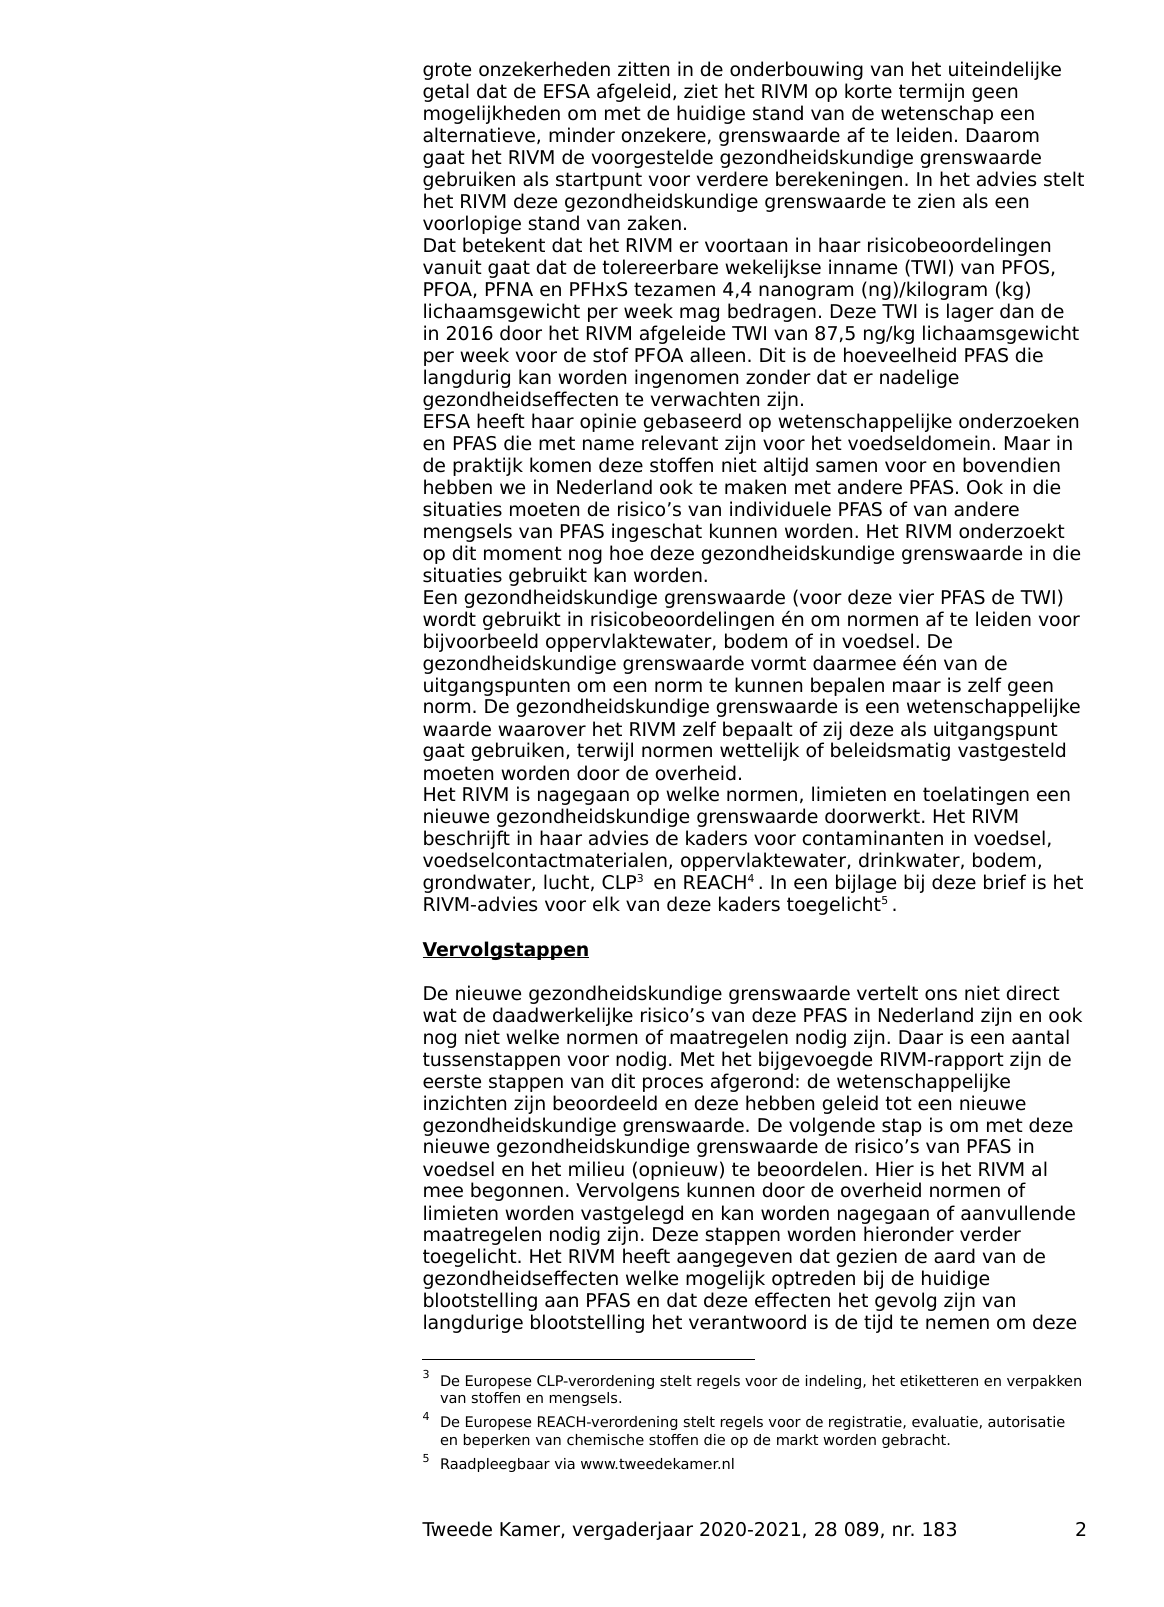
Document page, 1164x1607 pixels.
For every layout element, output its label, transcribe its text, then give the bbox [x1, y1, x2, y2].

text De Europese CLP-verordening stelt regels voor de indeling, het etiketteren en verpakken van stoffen en mengsels. [422, 1368, 1087, 1407]
text Dat betekent dat het RIVM er voortaan in haar risicobeoordelingen vanuit gaat dat de tolereerbare wekelijkse inname (TWI) van PFOS, PFOA, PFNA en PFHxS tezamen 4,4 nanogram (ng)/kilogram (kg) lichaamsgewicht per week mag bedragen. Deze TWI is lager dan de in 2016 door het RIVM afgeleide TWI van 87,5 ng/kg lichaamsgewicht per week voor de stof PFOA alleen. Dit is de hoeveelheid PFAS die langdurig kan worden ingenomen zonder dat er nadelige gezondheidseffecten te verwachten zijn. [422, 235, 1087, 411]
text grote onzekerheden zitten in de onderbouwing van het uiteindelijke getal dat de EFSA afgeleid, ziet het RIVM op korte termijn geen mogelijkheden om met de huidige stand van de wetenschap een alternatieve, minder onzekere, grenswaarde af te leiden. Daarom gaat het RIVM de voorgestelde gezondheidskundige grenswaarde gebruiken als startpunt voor verdere berekeningen. In het advies stelt het RIVM deze gezondheidskundige grenswaarde te zien als een voorlopige stand van zaken. [422, 59, 1087, 235]
text Een gezondheidskundige grenswaarde (voor deze vier PFAS de TWI) wordt gebruikt in risicobeoordelingen én om normen af te leiden voor bijvoorbeeld oppervlaktewater, bodem of in voedsel. De gezondheidskundige grenswaarde vormt daarmee één van de uitgangspunten om een norm te kunnen bepalen maar is zelf geen norm. De gezondheidskundige grenswaarde is een wetenschappelijke waarde waarover het RIVM zelf bepaalt of zij deze als uitgangspunt gaat gebruiken, terwijl normen wettelijk of beleidsmatig vastgesteld moeten worden door de overheid. [422, 587, 1087, 784]
text EFSA heeft haar opinie gebaseerd op wetenschappelijke onderzoeken en PFAS die met name relevant zijn voor het voedseldomein. Maar in de praktijk komen deze stoffen niet altijd samen voor en bovendien hebben we in Nederland ook te maken met andere PFAS. Ook in die situaties moeten de risico’s van individuele PFAS of van andere mengsels van PFAS ingeschat kunnen worden. Het RIVM onderzoekt op dit moment nog hoe deze gezondheidskundige grenswaarde in die situaties gebruikt kan worden. [422, 411, 1087, 587]
subtitle Vervolgstappen [422, 938, 1087, 960]
text Raadpleegbaar via www.tweedekamer.nl [422, 1452, 1087, 1474]
text De nieuwe gezondheidskundige grenswaarde vertelt ons niet direct wat de daadwerkelijke risico’s van deze PFAS in Nederland zijn en ook nog niet welke normen of maatregelen nodig zijn. Daar is een aantal tussenstappen voor nodig. Met het bijgevoegde RIVM-rapport zijn de eerste stappen van dit proces afgerond: de wetenschappelijke inzichten zijn beoordeeld en deze hebben geleid tot een nieuwe gezondheidskundige grenswaarde. De volgende stap is om met deze nieuwe gezondheidskundige grenswaarde de risico’s van PFAS in voedsel en het milieu (opnieuw) te beoordelen. Hier is het RIVM al mee begonnen. Vervolgens kunnen door de overheid normen of limieten worden vastgelegd en kan worden nagegaan of aanvullende maatregelen nodig zijn. Deze stappen worden hieronder verder toegelicht. Het RIVM heeft aangegeven dat gezien de aard van de gezondheidseffecten welke mogelijk optreden bij de huidige blootstelling aan PFAS en dat deze effecten het gevolg zijn van langdurige blootstelling het verantwoord is de tijd te nemen om deze [422, 983, 1087, 1334]
text Het RIVM is nagegaan op welke normen, limieten en toelatingen een nieuwe gezondheidskundige grenswaarde doorwerkt. Het RIVM beschrijft in haar advies de kaders voor contaminanten in voedsel, voedselcontactmaterialen, oppervlaktewater, drinkwater, bodem, grondwater, lucht, CLP en REACH. In een bijlage bij deze brief is het RIVM-advies voor elk van deze kaders toegelicht. [422, 784, 1087, 916]
text De Europese REACH-verordening stelt regels voor de registratie, evaluatie, autorisatie en beperken van chemische stoffen die op de markt worden gebracht. [422, 1410, 1087, 1449]
